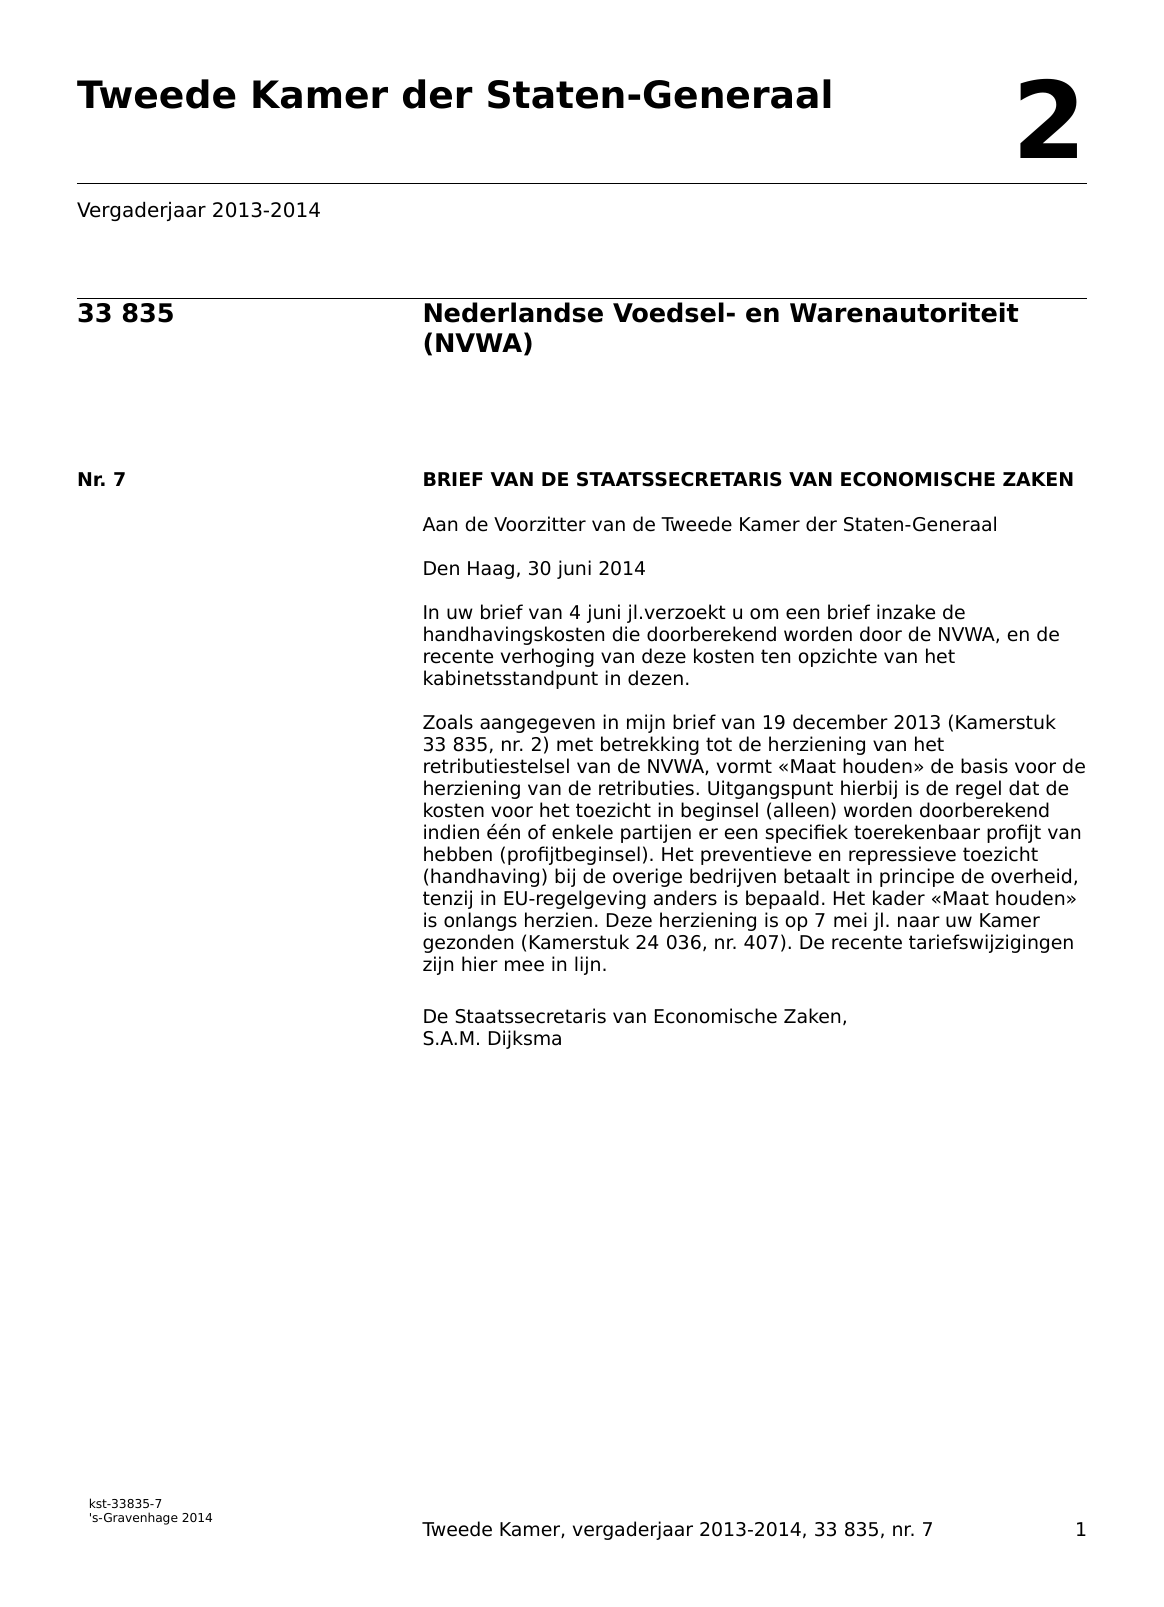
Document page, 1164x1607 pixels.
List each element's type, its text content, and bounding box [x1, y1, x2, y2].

table_header Tweede Kamer der Staten-Generaal [77, 59, 886, 183]
text De Staatssecretaris van Economische Zaken, S.A.M. Dijksma [422, 1006, 1087, 1050]
text 's-Gravenhage 2014 [88, 1511, 323, 1525]
text kst-33835-7 [88, 1497, 323, 1511]
text Aan de Voorzitter van de Tweede Kamer der Staten-Generaal [422, 513, 1087, 536]
table_cell Vergaderjaar 2013-2014 [77, 184, 1087, 298]
subtitle Nr. 7 BRIEF VAN DE STAATSSECRETARIS VAN ECONOMISCHE ZAKEN [77, 469, 1087, 491]
subtitle 33 835 Nederlandse Voedsel- en Warenautoriteit (NVWA) [77, 299, 1087, 358]
text Zoals aangegeven in mijn brief van 19 december 2013 (Kamerstuk 33 835, nr. 2) met betrekking tot de herziening van het retributiestelsel van de NVWA, vormt «Maat houden» de basis voor de herziening van de retributies. Uitgangspunt hierbij is de regel dat de kosten voor het toezicht in beginsel (alleen) worden doorberekend indien één of enkele partijen er een specifiek toerekenbaar profijt van hebben (profijtbeginsel). Het preventieve en repressieve toezicht (handhaving) bij de overige bedrijven betaalt in principe de overheid, tenzij in EU-regelgeving anders is bepaald. Het kader «Maat houden» is onlangs herzien. Deze herziening is op 7 mei jl. naar uw Kamer gezonden (Kamerstuk 24 036, nr. 407). De recente tariefswijzigingen zijn hier mee in lijn. [422, 712, 1087, 976]
table_header 2 [886, 59, 1087, 183]
text Den Haag, 30 juni 2014 [422, 558, 1087, 580]
text In uw brief van 4 juni jl.verzoekt u om een brief inzake de handhavingskosten die doorberekend worden door de NVWA, en de recente verhoging van deze kosten ten opzichte van het kabinetsstandpunt in dezen. [422, 602, 1087, 690]
